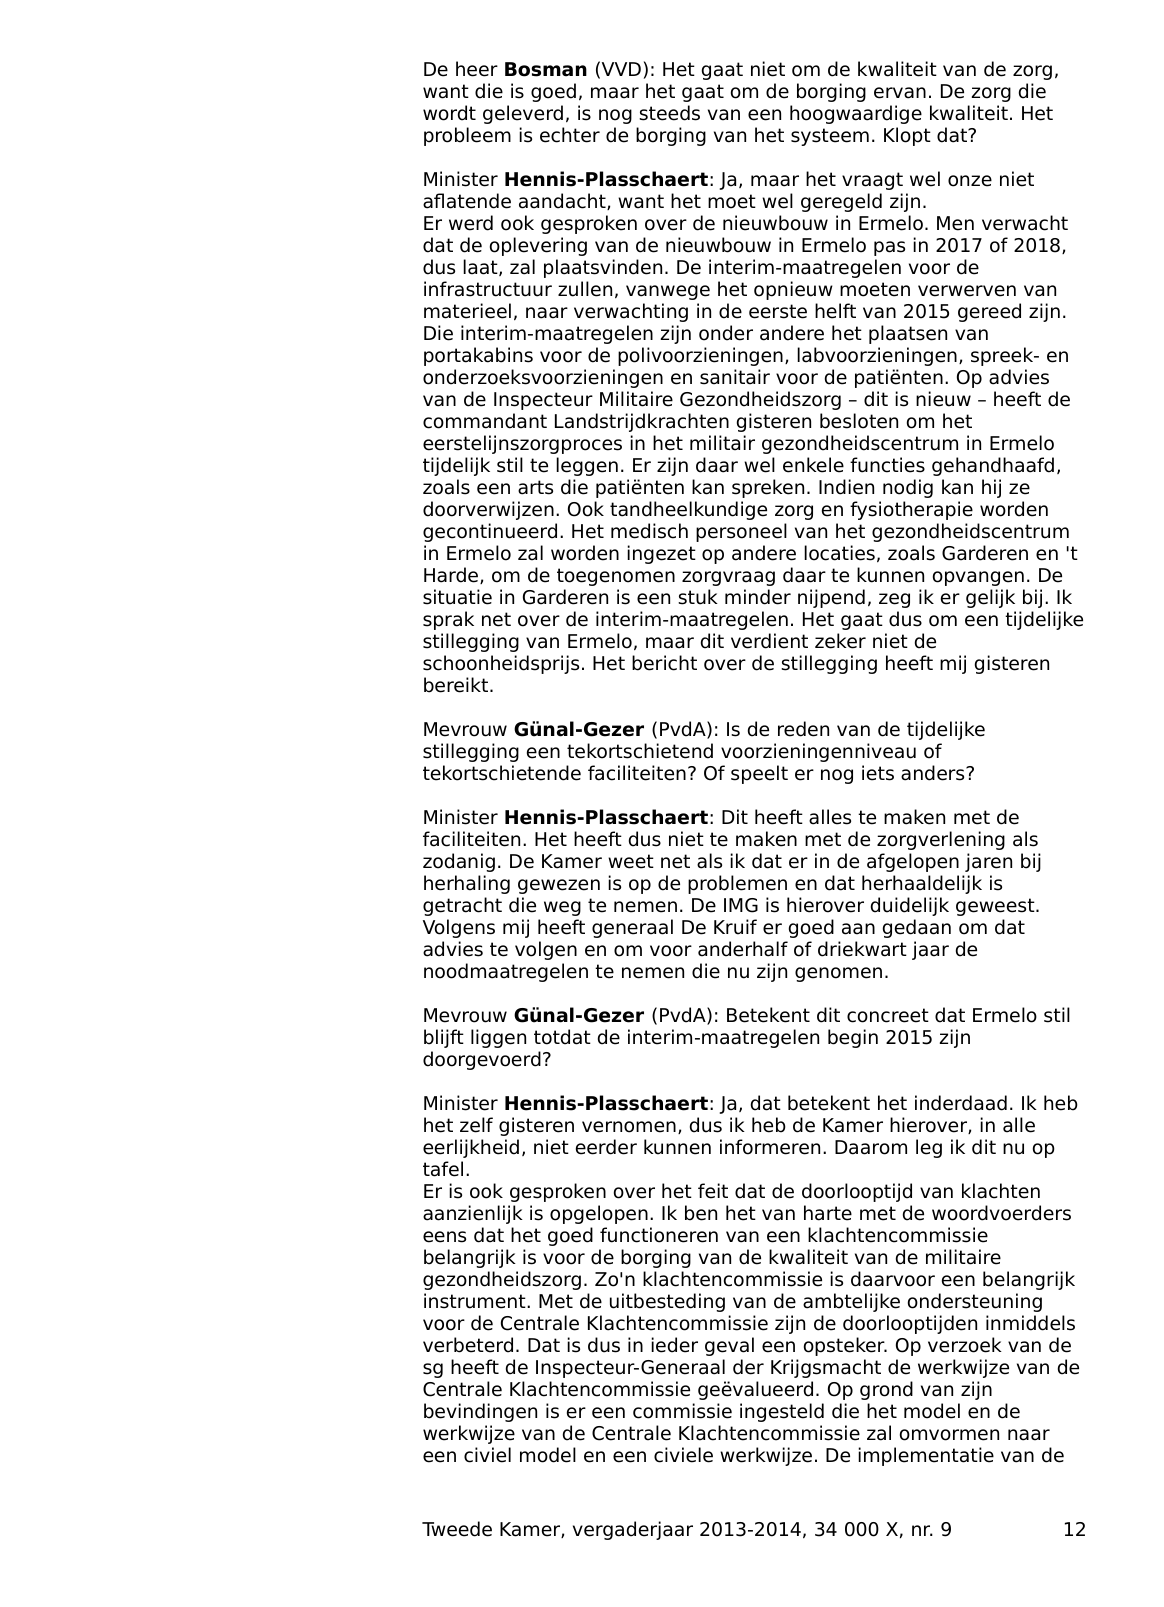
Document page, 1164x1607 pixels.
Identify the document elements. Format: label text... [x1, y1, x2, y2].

text Mevrouw Günal-Gezer (PvdA): Is de reden van de tijdelijke stillegging een tekortschietend voorzieningenniveau of tekortschietende faciliteiten? Of speelt er nog iets anders? [422, 719, 1087, 785]
text Minister Hennis-Plasschaert: Ja, dat betekent het inderdaad. Ik heb het zelf gisteren vernomen, dus ik heb de Kamer hierover, in alle eerlijkheid, niet eerder kunnen informeren. Daarom leg ik dit nu op tafel. [422, 1093, 1087, 1181]
text Minister Hennis-Plasschaert: Dit heeft alles te maken met de faciliteiten. Het heeft dus niet te maken met de zorgverlening als zodanig. De Kamer weet net als ik dat er in de afgelopen jaren bij herhaling gewezen is op de problemen en dat herhaaldelijk is getracht die weg te nemen. De IMG is hierover duidelijk geweest. Volgens mij heeft generaal De Kruif er goed aan gedaan om dat advies te volgen en om voor anderhalf of driekwart jaar de noodmaatregelen te nemen die nu zijn genomen. [422, 807, 1087, 983]
text De heer Bosman (VVD): Het gaat niet om de kwaliteit van de zorg, want die is goed, maar het gaat om de borging ervan. De zorg die wordt geleverd, is nog steeds van een hoogwaardige kwaliteit. Het probleem is echter de borging van het systeem. Klopt dat? [422, 59, 1087, 147]
text Er werd ook gesproken over de nieuwbouw in Ermelo. Men verwacht dat de oplevering van de nieuwbouw in Ermelo pas in 2017 of 2018, dus laat, zal plaatsvinden. De interim-maatregelen voor de infrastructuur zullen, vanwege het opnieuw moeten verwerven van materieel, naar verwachting in de eerste helft van 2015 gereed zijn. Die interim-maatregelen zijn onder andere het plaatsen van portakabins voor de polivoorzieningen, labvoorzieningen, spreek- en onderzoeksvoorzieningen en sanitair voor de patiënten. Op advies van de Inspecteur Militaire Gezondheidszorg – dit is nieuw – heeft de commandant Landstrijdkrachten gisteren besloten om het eerstelijnszorgproces in het militair gezondheidscentrum in Ermelo tijdelijk stil te leggen. Er zijn daar wel enkele functies gehandhaafd, zoals een arts die patiënten kan spreken. Indien nodig kan hij ze doorverwijzen. Ook tandheelkundige zorg en fysiotherapie worden gecontinueerd. Het medisch personeel van het gezondheidscentrum in Ermelo zal worden ingezet op andere locaties, zoals Garderen en 't Harde, om de toegenomen zorgvraag daar te kunnen opvangen. De situatie in Garderen is een stuk minder nijpend, zeg ik er gelijk bij. Ik sprak net over de interim-maatregelen. Het gaat dus om een tijdelijke stillegging van Ermelo, maar dit verdient zeker niet de schoonheidsprijs. Het bericht over de stillegging heeft mij gisteren bereikt. [422, 213, 1087, 697]
text Minister Hennis-Plasschaert: Ja, maar het vraagt wel onze niet aflatende aandacht, want het moet wel geregeld zijn. [422, 169, 1087, 213]
text Mevrouw Günal-Gezer (PvdA): Betekent dit concreet dat Ermelo stil blijft liggen totdat de interim-maatregelen begin 2015 zijn doorgevoerd? [422, 1005, 1087, 1071]
text Er is ook gesproken over het feit dat de doorlooptijd van klachten aanzienlijk is opgelopen. Ik ben het van harte met de woordvoerders eens dat het goed functioneren van een klachtencommissie belangrijk is voor de borging van de kwaliteit van de militaire gezondheidszorg. Zo'n klachtencommissie is daarvoor een belangrijk instrument. Met de uitbesteding van de ambtelijke ondersteuning voor de Centrale Klachtencommissie zijn de doorlooptijden inmiddels verbeterd. Dat is dus in ieder geval een opsteker. Op verzoek van de sg heeft de Inspecteur-Generaal der Krijgsmacht de werkwijze van de Centrale Klachtencommissie geëvalueerd. Op grond van zijn bevindingen is er een commissie ingesteld die het model en de werkwijze van de Centrale Klachtencommissie zal omvormen naar een civiel model en een civiele werkwijze. De implementatie van de [422, 1181, 1087, 1467]
